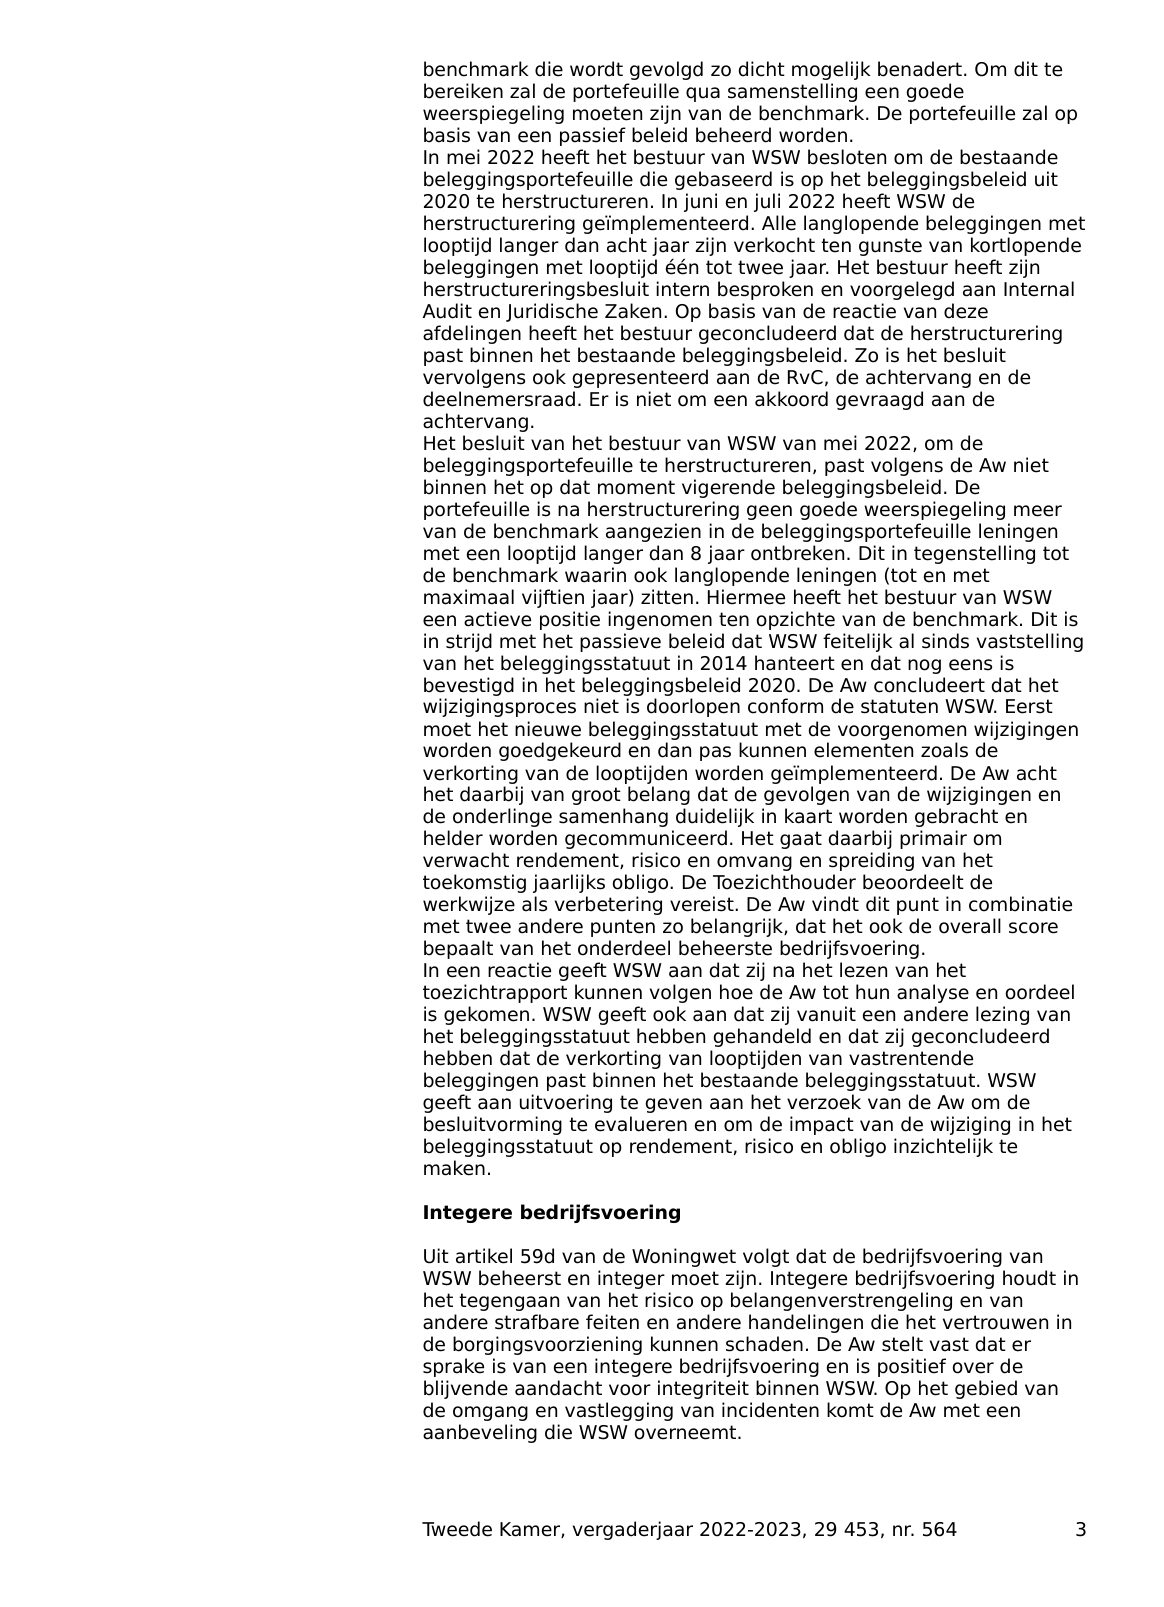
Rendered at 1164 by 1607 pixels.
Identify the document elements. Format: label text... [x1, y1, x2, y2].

subtitle Integere bedrijfsvoering [422, 1202, 1087, 1224]
text Uit artikel 59d van de Woningwet volgt dat de bedrijfsvoering van WSW beheerst en integer moet zijn. Integere bedrijfsvoering houdt in het tegengaan van het risico op belangenverstrengeling en van andere strafbare feiten en andere handelingen die het vertrouwen in de borgingsvoorziening kunnen schaden. De Aw stelt vast dat er sprake is van een integere bedrijfsvoering en is positief over de blijvende aandacht voor integriteit binnen WSW. Op het gebied van de omgang en vastlegging van incidenten komt de Aw met een aanbeveling die WSW overneemt. [422, 1246, 1087, 1444]
text benchmark die wordt gevolgd zo dicht mogelijk benadert. Om dit te bereiken zal de portefeuille qua samenstelling een goede weerspiegeling moeten zijn van de benchmark. De portefeuille zal op basis van een passief beleid beheerd worden. [422, 59, 1087, 147]
text Het besluit van het bestuur van WSW van mei 2022, om de beleggingsportefeuille te herstructureren, past volgens de Aw niet binnen het op dat moment vigerende beleggingsbeleid. De portefeuille is na herstructurering geen goede weerspiegeling meer van de benchmark aangezien in de beleggingsportefeuille leningen met een looptijd langer dan 8 jaar ontbreken. Dit in tegenstelling tot de benchmark waarin ook langlopende leningen (tot en met maximaal vijftien jaar) zitten. Hiermee heeft het bestuur van WSW een actieve positie ingenomen ten opzichte van de benchmark. Dit is in strijd met het passieve beleid dat WSW feitelijk al sinds vaststelling van het beleggingsstatuut in 2014 hanteert en dat nog eens is bevestigd in het beleggingsbeleid 2020. De Aw concludeert dat het wijzigingsproces niet is doorlopen conform de statuten WSW. Eerst moet het nieuwe beleggingsstatuut met de voorgenomen wijzigingen worden goedgekeurd en dan pas kunnen elementen zoals de verkorting van de looptijden worden geïmplementeerd. De Aw acht het daarbij van groot belang dat de gevolgen van de wijzigingen en de onderlinge samenhang duidelijk in kaart worden gebracht en helder worden gecommuniceerd. Het gaat daarbij primair om verwacht rendement, risico en omvang en spreiding van het toekomstig jaarlijks obligo. De Toezichthouder beoordeelt de werkwijze als verbetering vereist. De Aw vindt dit punt in combinatie met twee andere punten zo belangrijk, dat het ook de overall score bepaalt van het onderdeel beheerste bedrijfsvoering. [422, 433, 1087, 960]
text In mei 2022 heeft het bestuur van WSW besloten om de bestaande beleggingsportefeuille die gebaseerd is op het beleggingsbeleid uit 2020 te herstructureren. In juni en juli 2022 heeft WSW de herstructurering geïmplementeerd. Alle langlopende beleggingen met looptijd langer dan acht jaar zijn verkocht ten gunste van kortlopende beleggingen met looptijd één tot twee jaar. Het bestuur heeft zijn herstructureringsbesluit intern besproken en voorgelegd aan Internal Audit en Juridische Zaken. Op basis van de reactie van deze afdelingen heeft het bestuur geconcludeerd dat de herstructurering past binnen het bestaande beleggingsbeleid. Zo is het besluit vervolgens ook gepresenteerd aan de RvC, de achtervang en de deelnemersraad. Er is niet om een akkoord gevraagd aan de achtervang. [422, 147, 1087, 433]
text In een reactie geeft WSW aan dat zij na het lezen van het toezichtrapport kunnen volgen hoe de Aw tot hun analyse en oordeel is gekomen. WSW geeft ook aan dat zij vanuit een andere lezing van het beleggingsstatuut hebben gehandeld en dat zij geconcludeerd hebben dat de verkorting van looptijden van vastrentende beleggingen past binnen het bestaande beleggingsstatuut. WSW geeft aan uitvoering te geven aan het verzoek van de Aw om de besluitvorming te evalueren en om de impact van de wijziging in het beleggingsstatuut op rendement, risico en obligo inzichtelijk te maken. [422, 960, 1087, 1180]
